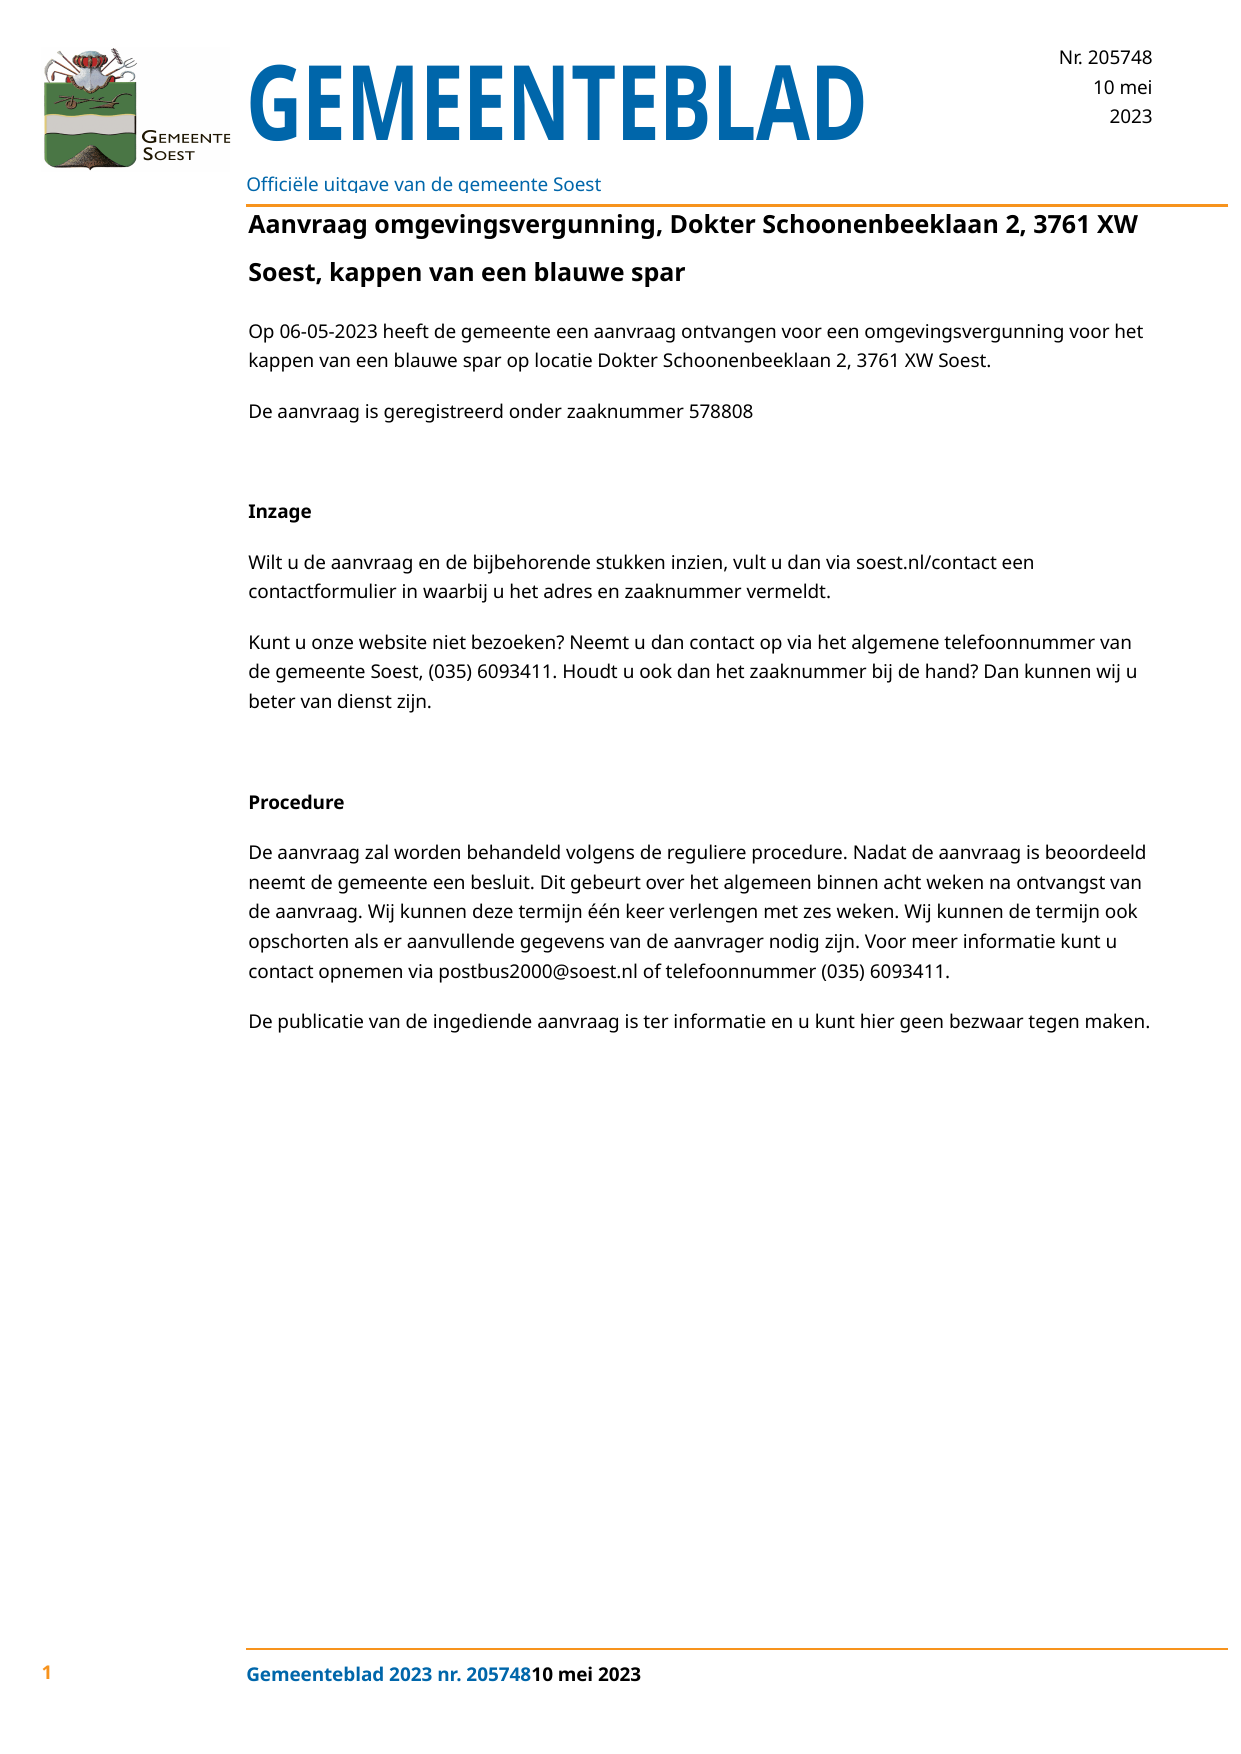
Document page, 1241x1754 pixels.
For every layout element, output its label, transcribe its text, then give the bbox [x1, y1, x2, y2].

text De publicatie van de ingediende aanvraag is ter informatie en u kunt hier geen bezwaar tegen maken. [248, 1008, 1152, 1034]
picture [41, 47, 231, 172]
text De aanvraag zal worden behandeld volgens de reguliere procedure. Nadat de aanvraag is beoordeeld neemt de gemeente een besluit. Dit gebeurt over het algemeen binnen acht weken na ontvangst van de aanvraag. Wij kunnen deze termijn één keer verlengen met zes weken. Wij kunnen de termijn ook opschorten als er aanvullende gegevens van de aanvrager nodig zijn. Voor meer informatie kunt u contact opnemen via postbus2000@soest.nl of telefoonnummer (035) 6093411. [248, 839, 1152, 984]
text Kunt u onze website niet bezoeken? Neemt u dan contact op via het algemene telefoonnummer van de gemeente Soest, (035) 6093411. Houdt u ook dan het zaaknummer bij de hand? Dan kunnen wij u beter van dienst zijn. [248, 629, 1152, 714]
text De aanvraag is geregistreerd onder zaaknummer 578808 [248, 398, 1152, 424]
text Op 06-05-2023 heeft de gemeente een aanvraag ontvangen voor een omgevingsvergunning voor het kappen van een blauwe spar op locatie Dokter Schoonenbeeklaan 2, 3761 XW Soest. [248, 318, 1152, 373]
text Aanvraag omgevingsvergunning, Dokter Schoonenbeeklaan 2, 3761 XW Soest, kappen van een blauwe spar [248, 207, 1152, 288]
text Procedure [248, 789, 1152, 815]
text Inzage [248, 499, 1152, 524]
text Wilt u de aanvraag en de bijbehorende stukken inzien, vult u dan via soest.nl/contact een contactformulier in waarbij u het adres en zaaknummer vermeldt. [248, 549, 1152, 604]
